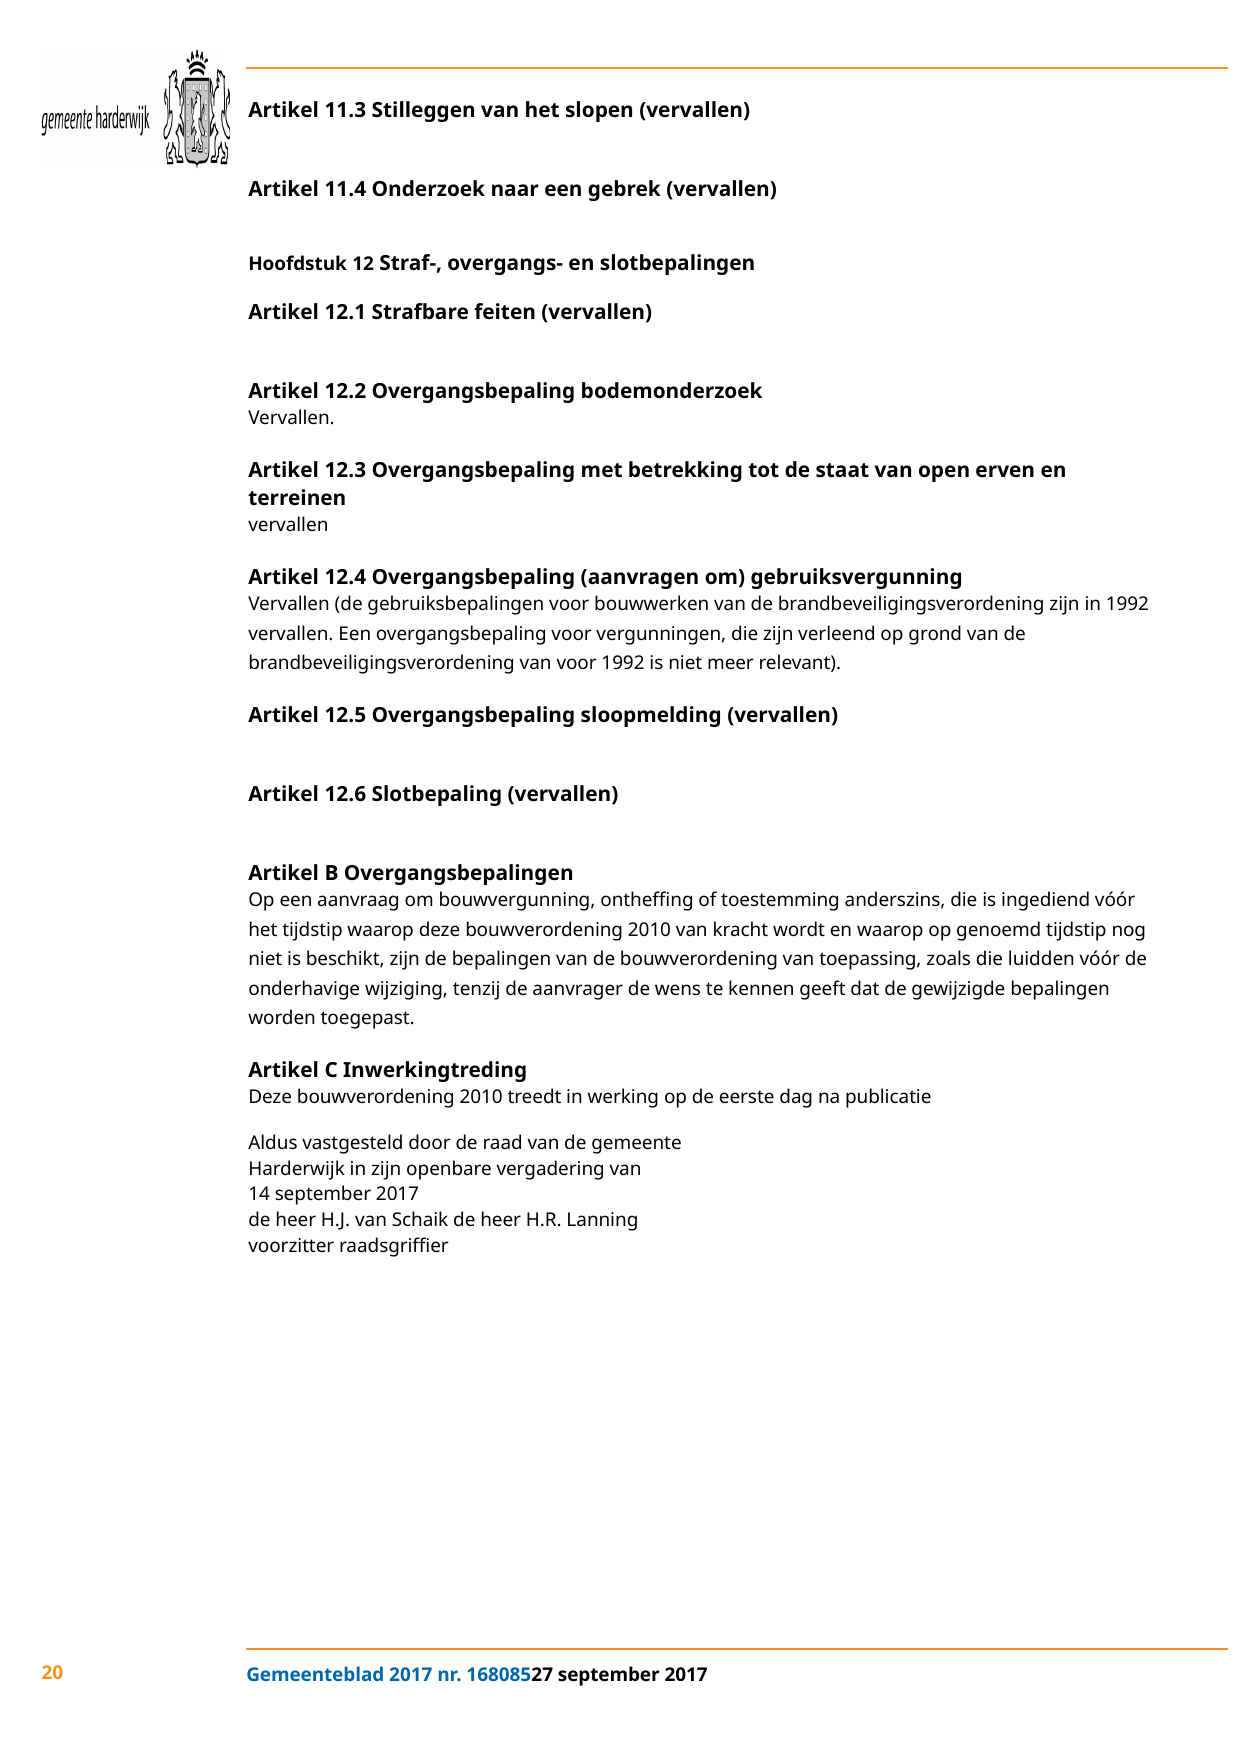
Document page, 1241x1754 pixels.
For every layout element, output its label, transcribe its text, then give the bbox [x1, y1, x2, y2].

text Artikel 12.1 Strafbare feiten (vervallen) [248, 297, 1152, 325]
text Vervallen (de gebruiksbepalingen voor bouwwerken van de brandbeveiligingsverordening zijn in 1992 vervallen. Een overgangsbepaling voor vergunningen, die zijn verleend op grond van de brandbeveiligingsverordening van voor 1992 is niet meer relevant). [248, 590, 1152, 675]
text Artikel 12.6 Slotbepaling (vervallen) [248, 779, 1152, 807]
text Artikel 11.3 Stilleggen van het slopen (vervallen) [248, 95, 1152, 123]
text Aldus vastgesteld door de raad van de gemeente [248, 1129, 1152, 1155]
text Op een aanvraag om bouwvergunning, ontheffing of toestemming anderszins, die is ingediend vóór het tijdstip waarop deze bouwverordening 2010 van kracht wordt en waarop op genoemd tijdstip nog niet is beschikt, zijn de bepalingen van de bouwverordening van toepassing, zoals die luidden vóór de onderhavige wijziging, tenzij de aanvrager de wens te kennen geeft dat de gewijzigde bepalingen worden toegepast. [248, 886, 1152, 1030]
text Artikel B Overgangsbepalingen [248, 858, 1152, 886]
text de heer H.J. van Schaik de heer H.R. Lanning [248, 1206, 1152, 1232]
text voorzitter raadsgriffier [248, 1232, 1152, 1258]
text Hoofdstuk 12 Straf-, overgangs- en slotbepalingen [248, 248, 1152, 276]
text Artikel 12.5 Overgangsbepaling sloopmelding (vervallen) [248, 700, 1152, 728]
text Deze bouwverordening 2010 treedt in werking op de eerste dag na publicatie [248, 1083, 1152, 1109]
text Artikel 12.4 Overgangsbepaling (aanvragen om) gebruiksvergunning [248, 562, 1152, 590]
text Harderwijk in zijn openbare vergadering van [248, 1155, 1152, 1180]
text Artikel C Inwerkingtreding [248, 1055, 1152, 1083]
picture [41, 47, 231, 172]
text Artikel 11.4 Onderzoek naar een gebrek (vervallen) [248, 174, 1152, 202]
text Vervallen. [248, 404, 1152, 430]
text Artikel 12.3 Overgangsbepaling met betrekking tot de staat van open erven en terreinen [248, 455, 1152, 512]
text Artikel 12.2 Overgangsbepaling bodemonderzoek [248, 376, 1152, 404]
text vervallen [248, 512, 1152, 537]
text 14 september 2017 [248, 1180, 1152, 1206]
